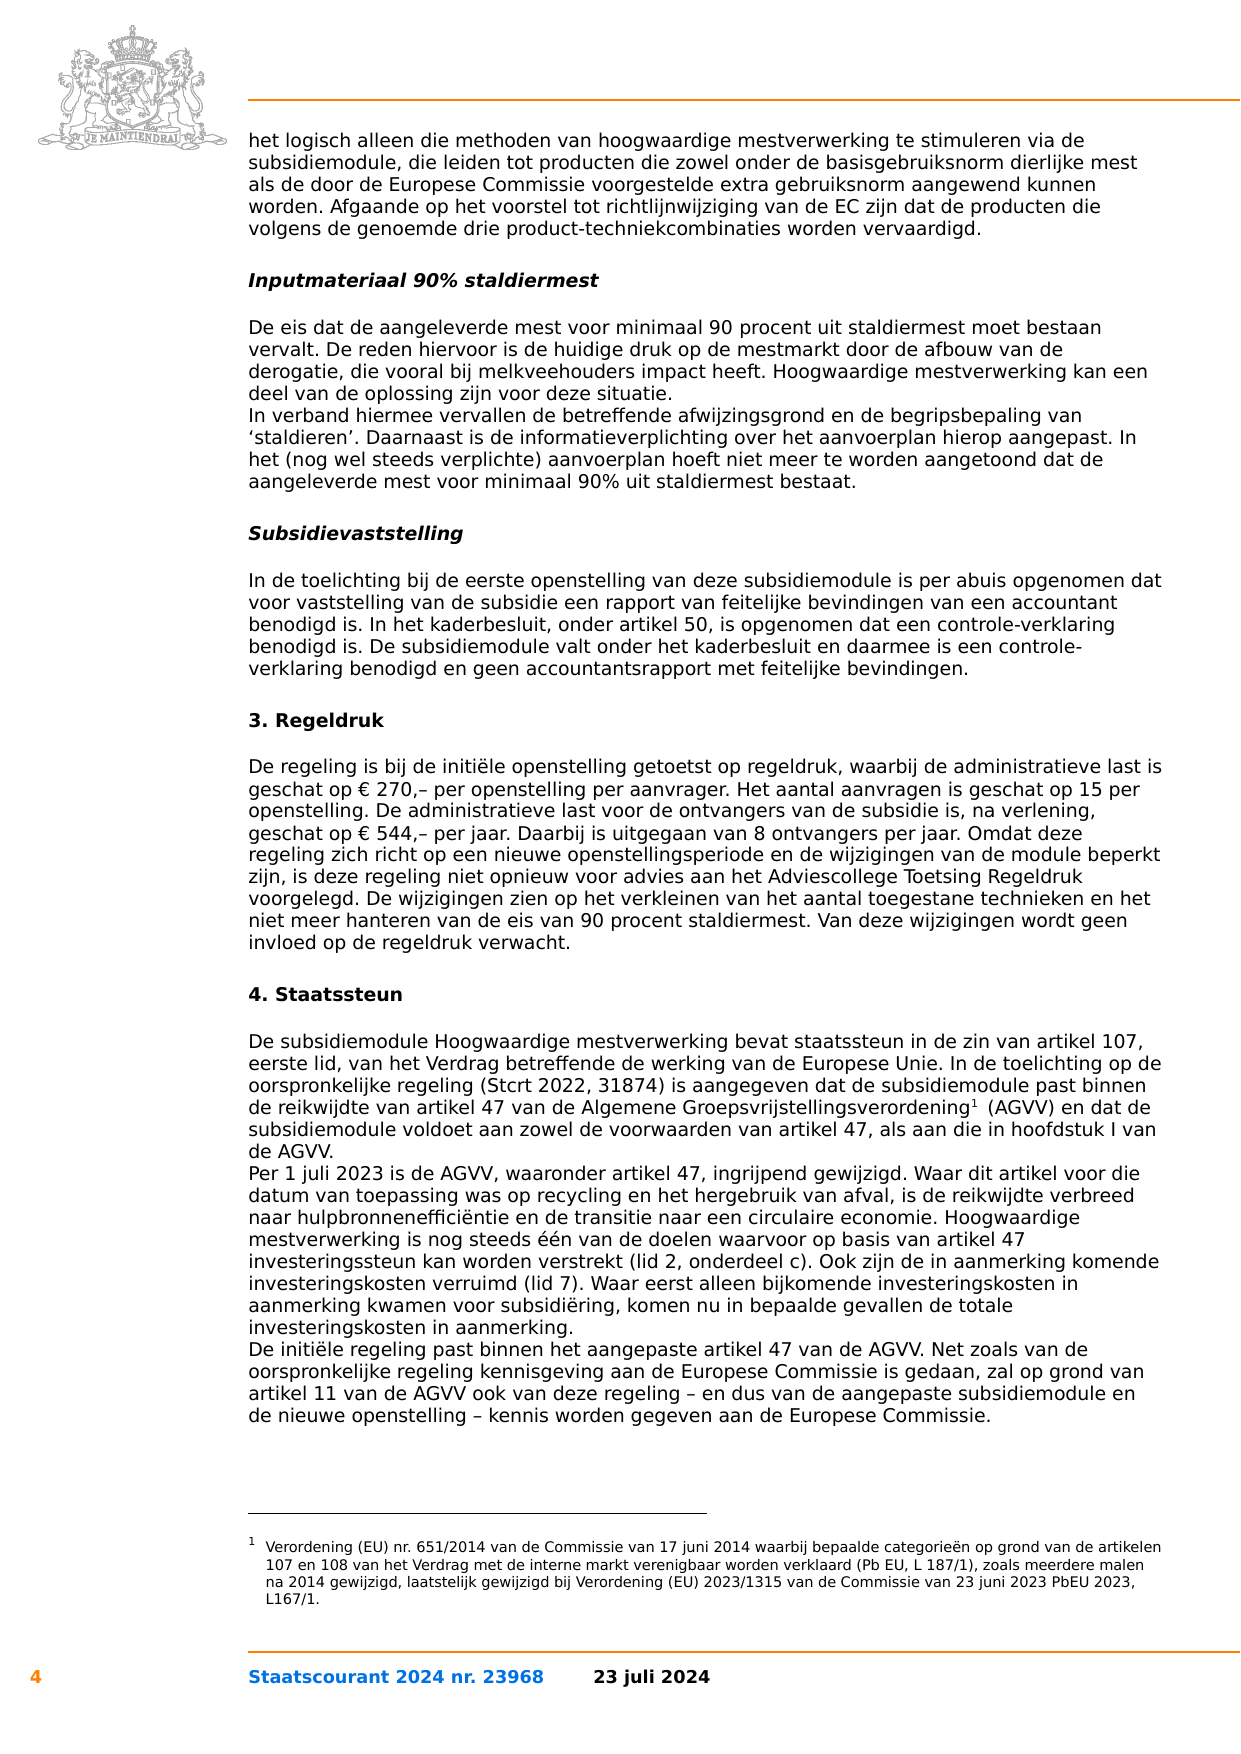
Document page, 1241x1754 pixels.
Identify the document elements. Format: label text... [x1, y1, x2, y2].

text In de toelichting bij de eerste openstelling van deze subsidiemodule is per abuis opgenomen dat voor vaststelling van de subsidie een rapport van feitelijke bevindingen van een accountant benodigd is. In het kaderbesluit, onder artikel 50, is opgenomen dat een controle-verklaring benodigd is. De subsidiemodule valt onder het kaderbesluit en daarmee is een controle-verklaring benodigd en geen accountantsrapport met feitelijke bevindingen. [248, 569, 1163, 679]
text De eis dat de aangeleverde mest voor minimaal 90 procent uit staldiermest moet bestaan vervalt. De reden hiervoor is de huidige druk op de mestmarkt door de afbouw van de derogatie, die vooral bij melkveehouders impact heeft. Hoogwaardige mestverwerking kan een deel van de oplossing zijn voor deze situatie. [248, 317, 1163, 405]
picture [38, 25, 227, 150]
subtitle 4. Staatssteun [248, 984, 1163, 1006]
text In verband hiermee vervallen de betreffende afwijzingsgrond en de begripsbepaling van ‘staldieren’. Daarnaast is de informatieverplichting over het aanvoerplan hierop aangepast. In het (nog wel steeds verplichte) aanvoerplan hoeft niet meer te worden aangetoond dat de aangeleverde mest voor minimaal 90% uit staldiermest bestaat. [248, 405, 1163, 493]
text De subsidiemodule Hoogwaardige mestverwerking bevat staatssteun in de zin van artikel 107, eerste lid, van het Verdrag betreffende de werking van de Europese Unie. In de toelichting op de oorspronkelijke regeling (Stcrt 2022, 31874) is aangegeven dat de subsidiemodule past binnen de reikwijdte van artikel 47 van de Algemene Groepsvrijstellingsverordening (AGVV) en dat de subsidiemodule voldoet aan zowel de voorwaarden van artikel 47, als aan die in hoofdstuk I van de AGVV. [248, 1031, 1163, 1163]
text Per 1 juli 2023 is de AGVV, waaronder artikel 47, ingrijpend gewijzigd. Waar dit artikel voor die datum van toepassing was op recycling en het hergebruik van afval, is de reikwijdte verbreed naar hulpbronnenefficiëntie en de transitie naar een circulaire economie. Hoogwaardige mestverwerking is nog steeds één van de doelen waarvoor op basis van artikel 47 investeringssteun kan worden verstrekt (lid 2, onderdeel c). Ook zijn de in aanmerking komende investeringskosten verruimd (lid 7). Waar eerst alleen bijkomende investeringskosten in aanmerking kwamen voor subsidiëring, komen nu in bepaalde gevallen de totale investeringskosten in aanmerking. [248, 1163, 1163, 1339]
text De initiële regeling past binnen het aangepaste artikel 47 van de AGVV. Net zoals van de oorspronkelijke regeling kennisgeving aan de Europese Commissie is gedaan, zal op grond van artikel 11 van de AGVV ook van deze regeling – en dus van de aangepaste subsidiemodule en de nieuwe openstelling – kennis worden gegeven aan de Europese Commissie. [248, 1339, 1163, 1427]
subtitle Inputmateriaal 90% staldiermest [248, 270, 1163, 292]
text De regeling is bij de initiële openstelling getoetst op regeldruk, waarbij de administratieve last is geschat op € 270,– per openstelling per aanvrager. Het aantal aanvragen is geschat op 15 per openstelling. De administratieve last voor de ontvangers van de subsidie is, na verlening, geschat op € 544,– per jaar. Daarbij is uitgegaan van 8 ontvangers per jaar. Omdat deze regeling zich richt op een nieuwe openstellingsperiode en de wijzigingen van de module beperkt zijn, is deze regeling niet opnieuw voor advies aan het Adviescollege Toetsing Regeldruk voorgelegd. De wijzigingen zien op het verkleinen van het aantal toegestane technieken en het niet meer hanteren van de eis van 90 procent staldiermest. Van deze wijzigingen wordt geen invloed op de regeldruk verwacht. [248, 756, 1163, 954]
subtitle Subsidievaststelling [248, 523, 1163, 544]
subtitle 3. Regeldruk [248, 709, 1163, 731]
text het logisch alleen die methoden van hoogwaardige mestverwerking te stimuleren via de subsidiemodule, die leiden tot producten die zowel onder de basisgebruiksnorm dierlijke mest als de door de Europese Commissie voorgestelde extra gebruiksnorm aangewend kunnen worden. Afgaande op het voorstel tot richtlijnwijziging van de EC zijn dat de producten die volgens de genoemde drie product-techniekcombinaties worden vervaardigd. [248, 130, 1163, 240]
text Verordening (EU) nr. 651/2014 van de Commissie van 17 juni 2014 waarbij bepaalde categorieën op grond van de artikelen 107 en 108 van het Verdrag met de interne markt verenigbaar worden verklaard (Pb EU, L 187/1), zoals meerdere malen na 2014 gewijzigd, laatstelijk gewijzigd bij Verordening (EU) 2023/1315 van de Commissie van 23 juni 2023 PbEU 2023, L167/1. [248, 1535, 1163, 1608]
